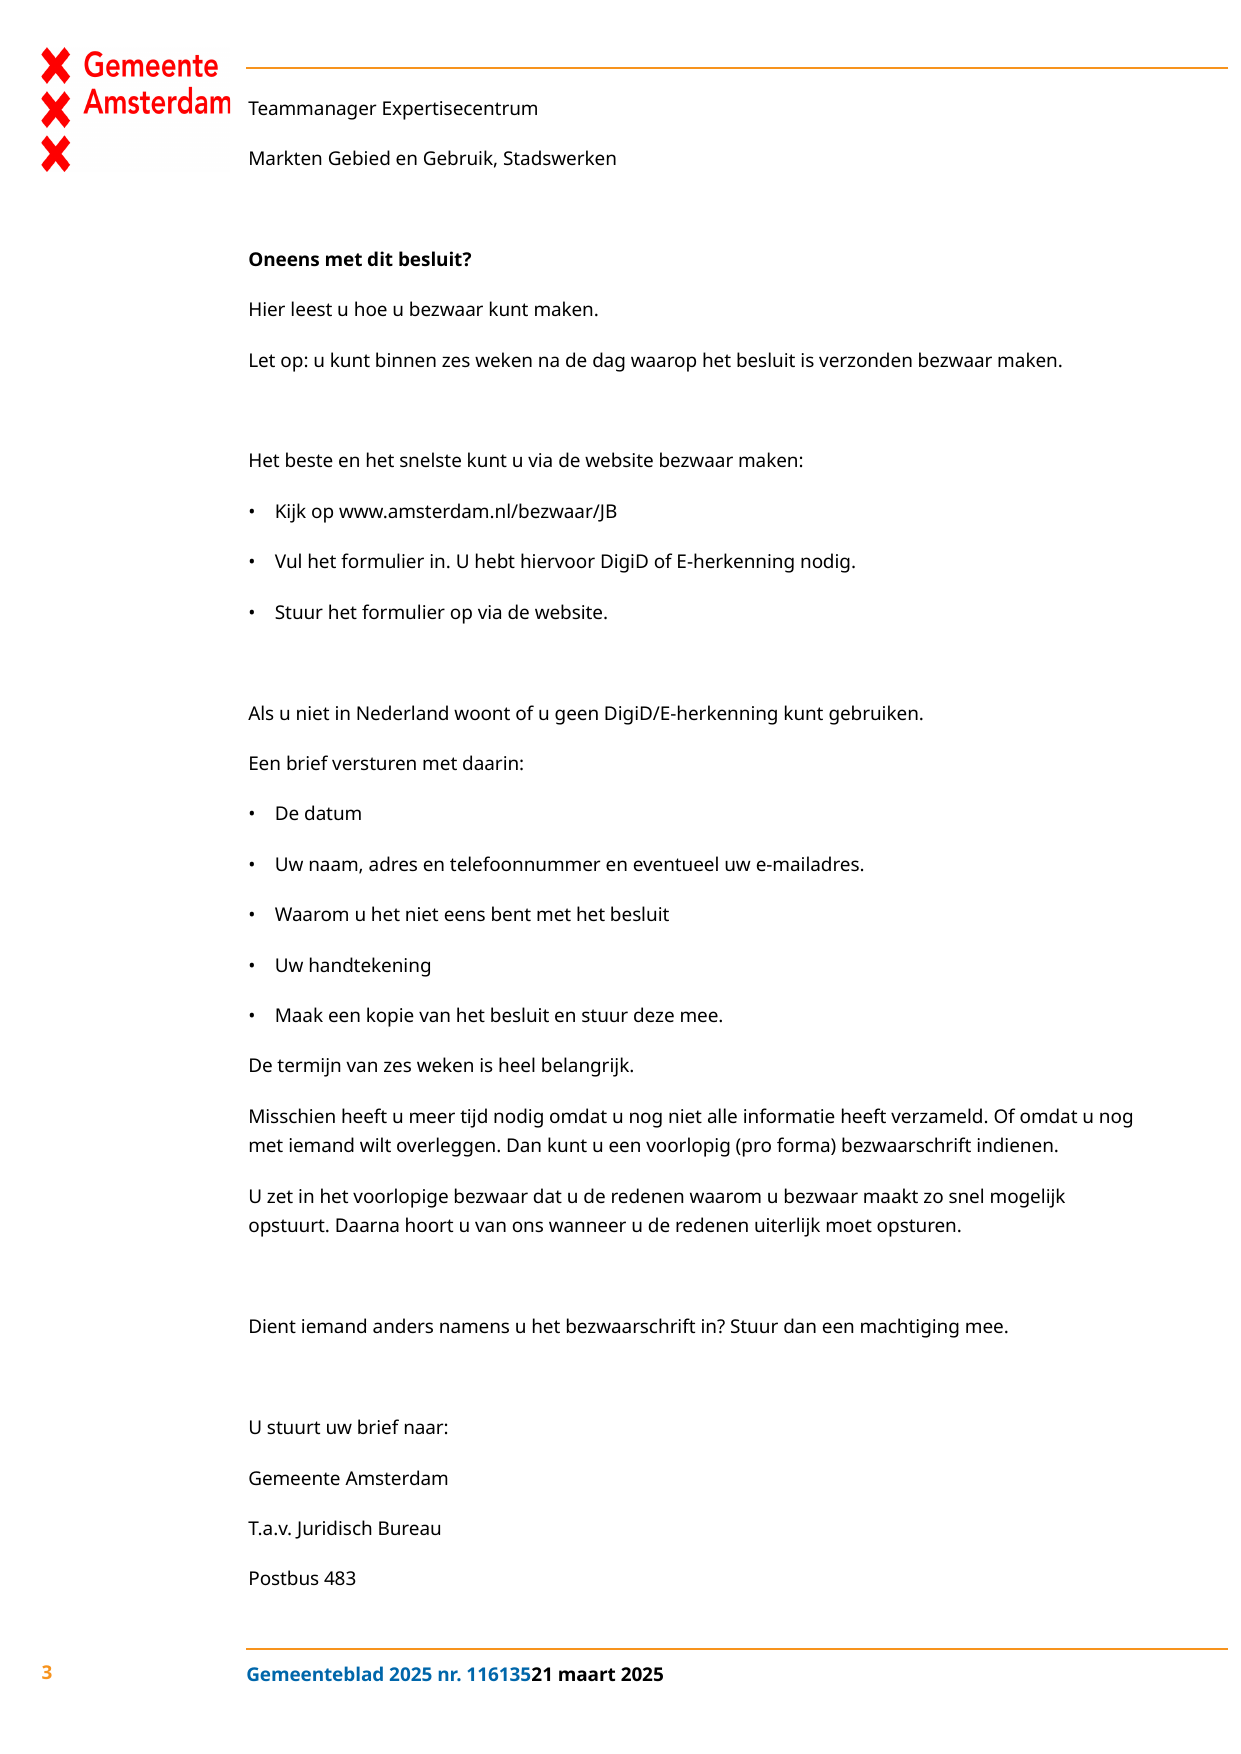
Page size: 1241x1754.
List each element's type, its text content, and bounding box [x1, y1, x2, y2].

text • Vul het formulier in. U hebt hiervoor DigiD of E-herkenning nodig. [248, 548, 1152, 574]
text De termijn van zes weken is heel belangrijk. [248, 1053, 1152, 1078]
text Het beste en het snelste kunt u via de website bezwaar maken: [248, 448, 1152, 473]
text Let op: u kunt binnen zes weken na de dag waarop het besluit is verzonden bezwaar maken. [248, 347, 1152, 373]
text • Maak een kopie van het besluit en stuur deze mee. [248, 1002, 1152, 1028]
text Dient iemand anders namens u het bezwaarschrift in? Stuur dan een machtiging mee. [248, 1313, 1152, 1339]
text Misschien heeft u meer tijd nodig omdat u nog niet alle informatie heeft verzameld. Of omdat u nog met iemand wilt overleggen. Dan kunt u een voorlopig (pro forma) bezwaarschrift indienen. [248, 1103, 1152, 1158]
text • Kijk op www.amsterdam.nl/bezwaar/JB [248, 498, 1152, 524]
text Hier leest u hoe u bezwaar kunt maken. [248, 296, 1152, 322]
text • Uw naam, adres en telefoonnummer en eventueel uw e-mailadres. [248, 851, 1152, 877]
text • Waarom u het niet eens bent met het besluit [248, 901, 1152, 927]
text Postbus 483 [248, 1566, 1152, 1591]
text Als u niet in Nederland woont of u geen DigiD/E-herkenning kunt gebruiken. [248, 700, 1152, 726]
text U stuurt uw brief naar: [248, 1414, 1152, 1440]
picture [41, 47, 231, 172]
text U zet in het voorlopige bezwaar dat u de redenen waarom u bezwaar maakt zo snel mogelijk opstuurt. Daarna hoort u van ons wanneer u de redenen uiterlijk moet opsturen. [248, 1183, 1152, 1238]
text • Stuur het formulier op via de website. [248, 599, 1152, 625]
text Teammanager Expertisecentrum [248, 95, 1152, 121]
text Een brief versturen met daarin: [248, 750, 1152, 776]
text T.a.v. Juridisch Bureau [248, 1515, 1152, 1541]
text Markten Gebied en Gebruik, Stadswerken [248, 145, 1152, 171]
text Gemeente Amsterdam [248, 1465, 1152, 1491]
text • Uw handtekening [248, 952, 1152, 978]
text • De datum [248, 801, 1152, 826]
text Oneens met dit besluit? [248, 246, 1152, 272]
